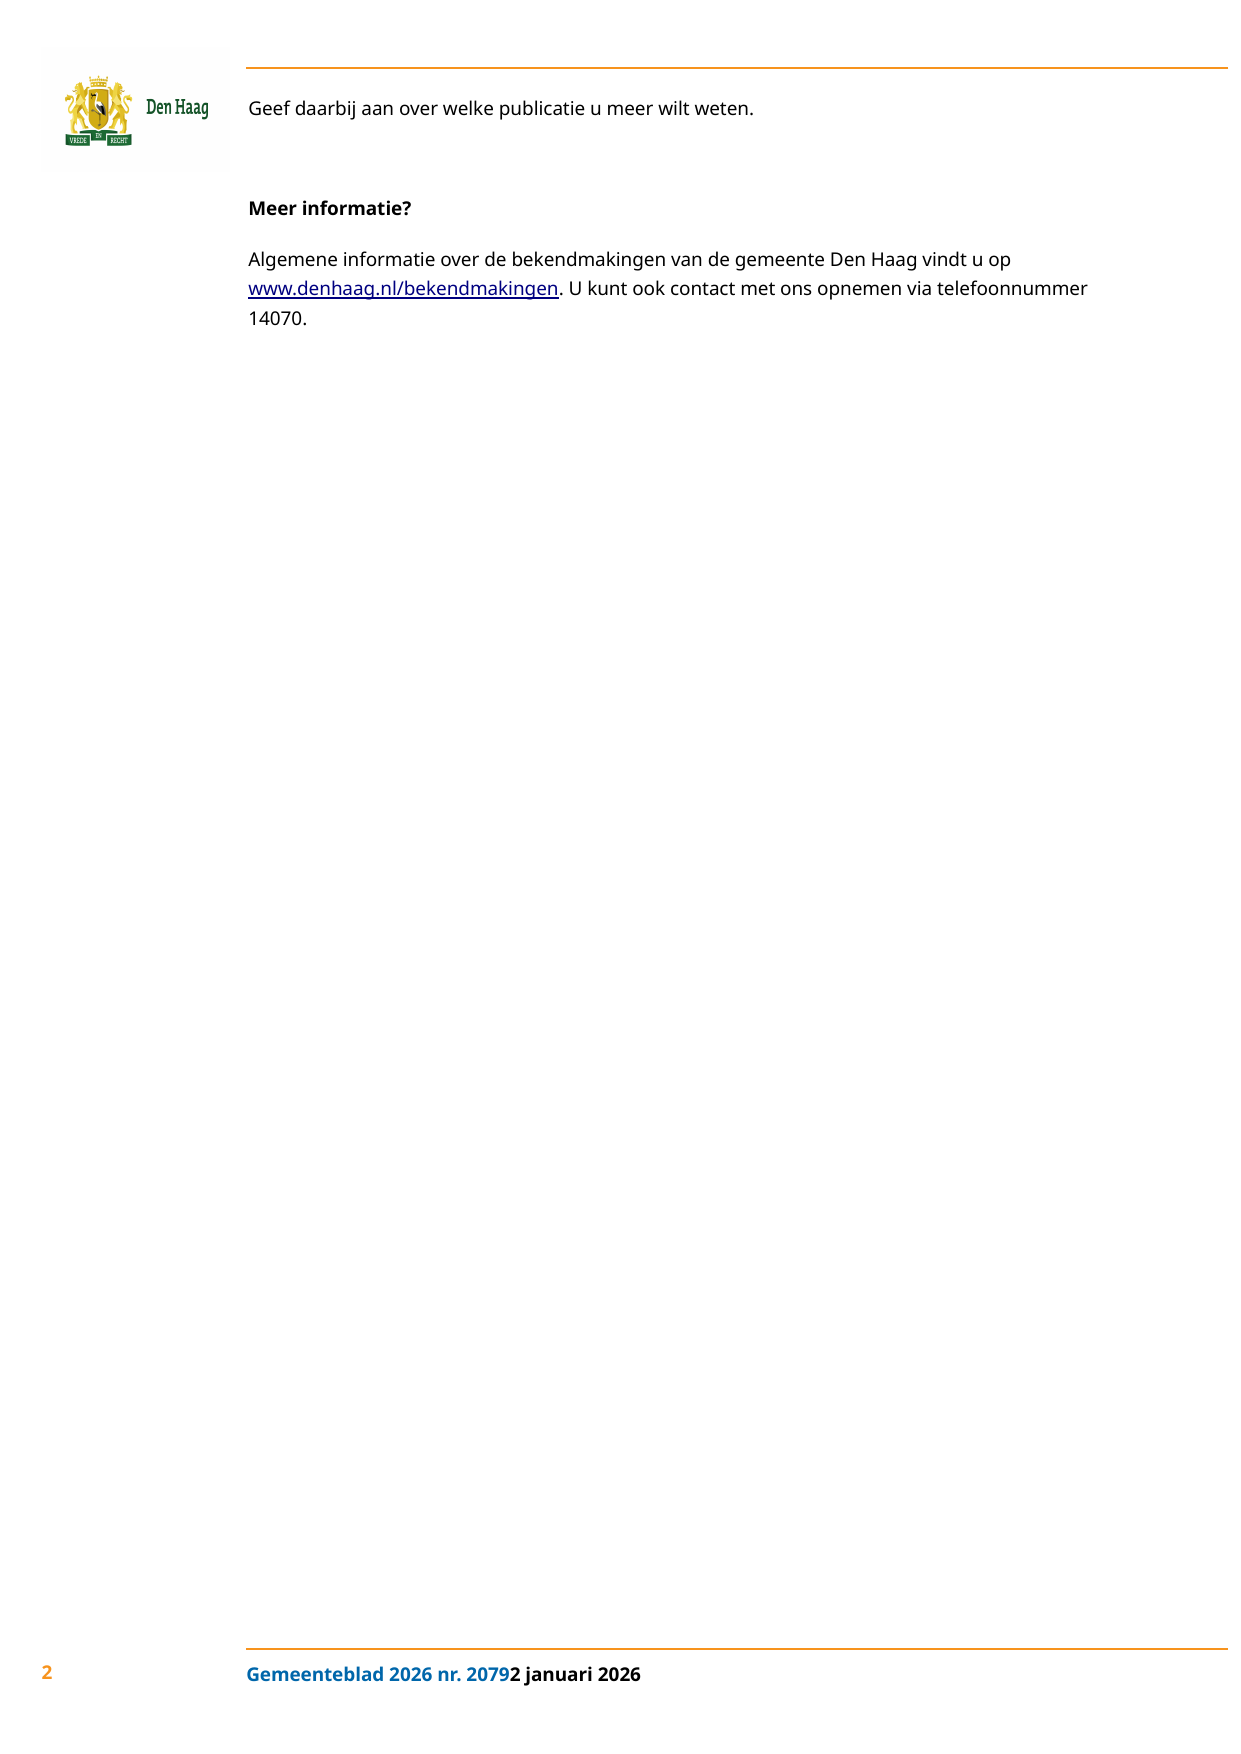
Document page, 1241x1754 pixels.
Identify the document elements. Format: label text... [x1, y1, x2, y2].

text Geef daarbij aan over welke publicatie u meer wilt weten. [248, 95, 1152, 121]
text Algemene informatie over de bekendmakingen van de gemeente Den Haag vindt u op www.denhaag.nl/bekendmakingen. U kunt ook contact met ons opnemen via telefoonnummer 14070. [248, 246, 1152, 331]
picture [41, 47, 231, 172]
text Meer informatie? [248, 196, 1152, 221]
